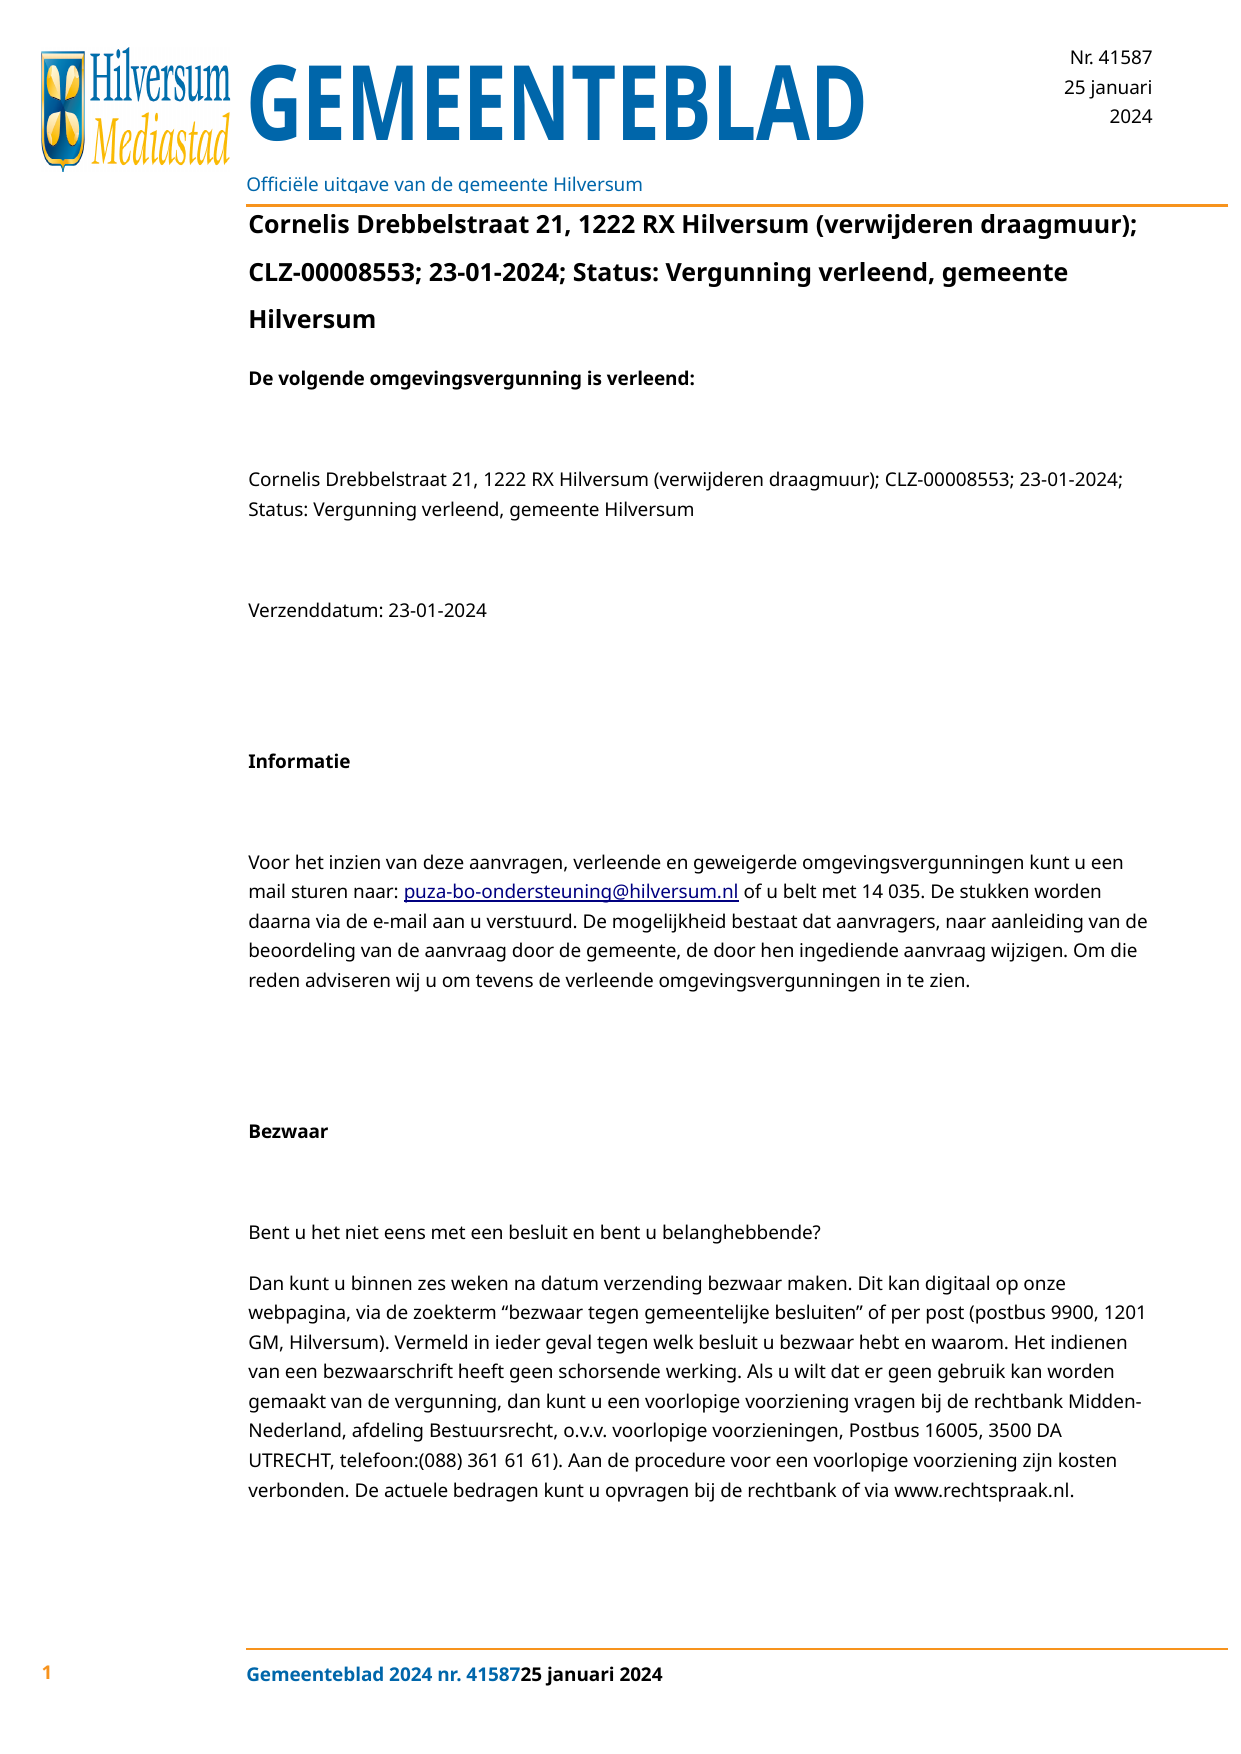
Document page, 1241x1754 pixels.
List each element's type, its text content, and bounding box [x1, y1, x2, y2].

text Cornelis Drebbelstraat 21, 1222 RX Hilversum (verwijderen draagmuur); CLZ-00008553; 23-01-2024; Status: Vergunning verleend, gemeente Hilversum [248, 207, 1152, 336]
text Cornelis Drebbelstraat 21, 1222 RX Hilversum (verwijderen draagmuur); CLZ-00008553; 23-01-2024; Status: Vergunning verleend, gemeente Hilversum [248, 466, 1152, 522]
text Informatie [248, 748, 1152, 774]
text Voor het inzien van deze aanvragen, verleende en geweigerde omgevingsvergunningen kunt u een mail sturen naar: puza-bo-ondersteuning@hilversum.nl of u belt met 14 035. De stukken worden daarna via de e-mail aan u verstuurd. De mogelijkheid bestaat dat aanvragers, naar aanleiding van de beoordeling van de aanvraag door de gemeente, de door hen ingediende aanvraag wijzigen. Om die reden adviseren wij u om tevens de verleende omgevingsvergunningen in te zien. [248, 849, 1152, 993]
text Bent u het niet eens met een besluit en bent u belanghebbende? [248, 1219, 1152, 1245]
text Verzenddatum: 23-01-2024 [248, 597, 1152, 622]
text Bezwaar [248, 1118, 1152, 1144]
text Dan kunt u binnen zes weken na datum verzending bezwaar maken. Dit kan digitaal op onze webpagina, via de zoekterm “bezwaar tegen gemeentelijke besluiten” of per post (postbus 9900, 1201 GM, Hilversum). Vermeld in ieder geval tegen welk besluit u bezwaar hebt en waarom. Het indienen van een bezwaarschrift heeft geen schorsende werking. Als u wilt dat er geen gebruik kan worden gemaakt van de vergunning, dan kunt u een voorlopige voorziening vragen bij de rechtbank Midden-Nederland, afdeling Bestuursrecht, o.v.v. voorlopige voorzieningen, Postbus 16005, 3500 DA UTRECHT, telefoon:(088) 361 61 61). Aan de procedure voor een voorlopige voorziening zijn kosten verbonden. De actuele bedragen kunt u opvragen bij de rechtbank of via www.rechtspraak.nl. [248, 1270, 1152, 1502]
text De volgende omgevingsvergunning is verleend: [248, 366, 1152, 391]
picture [41, 47, 231, 172]
